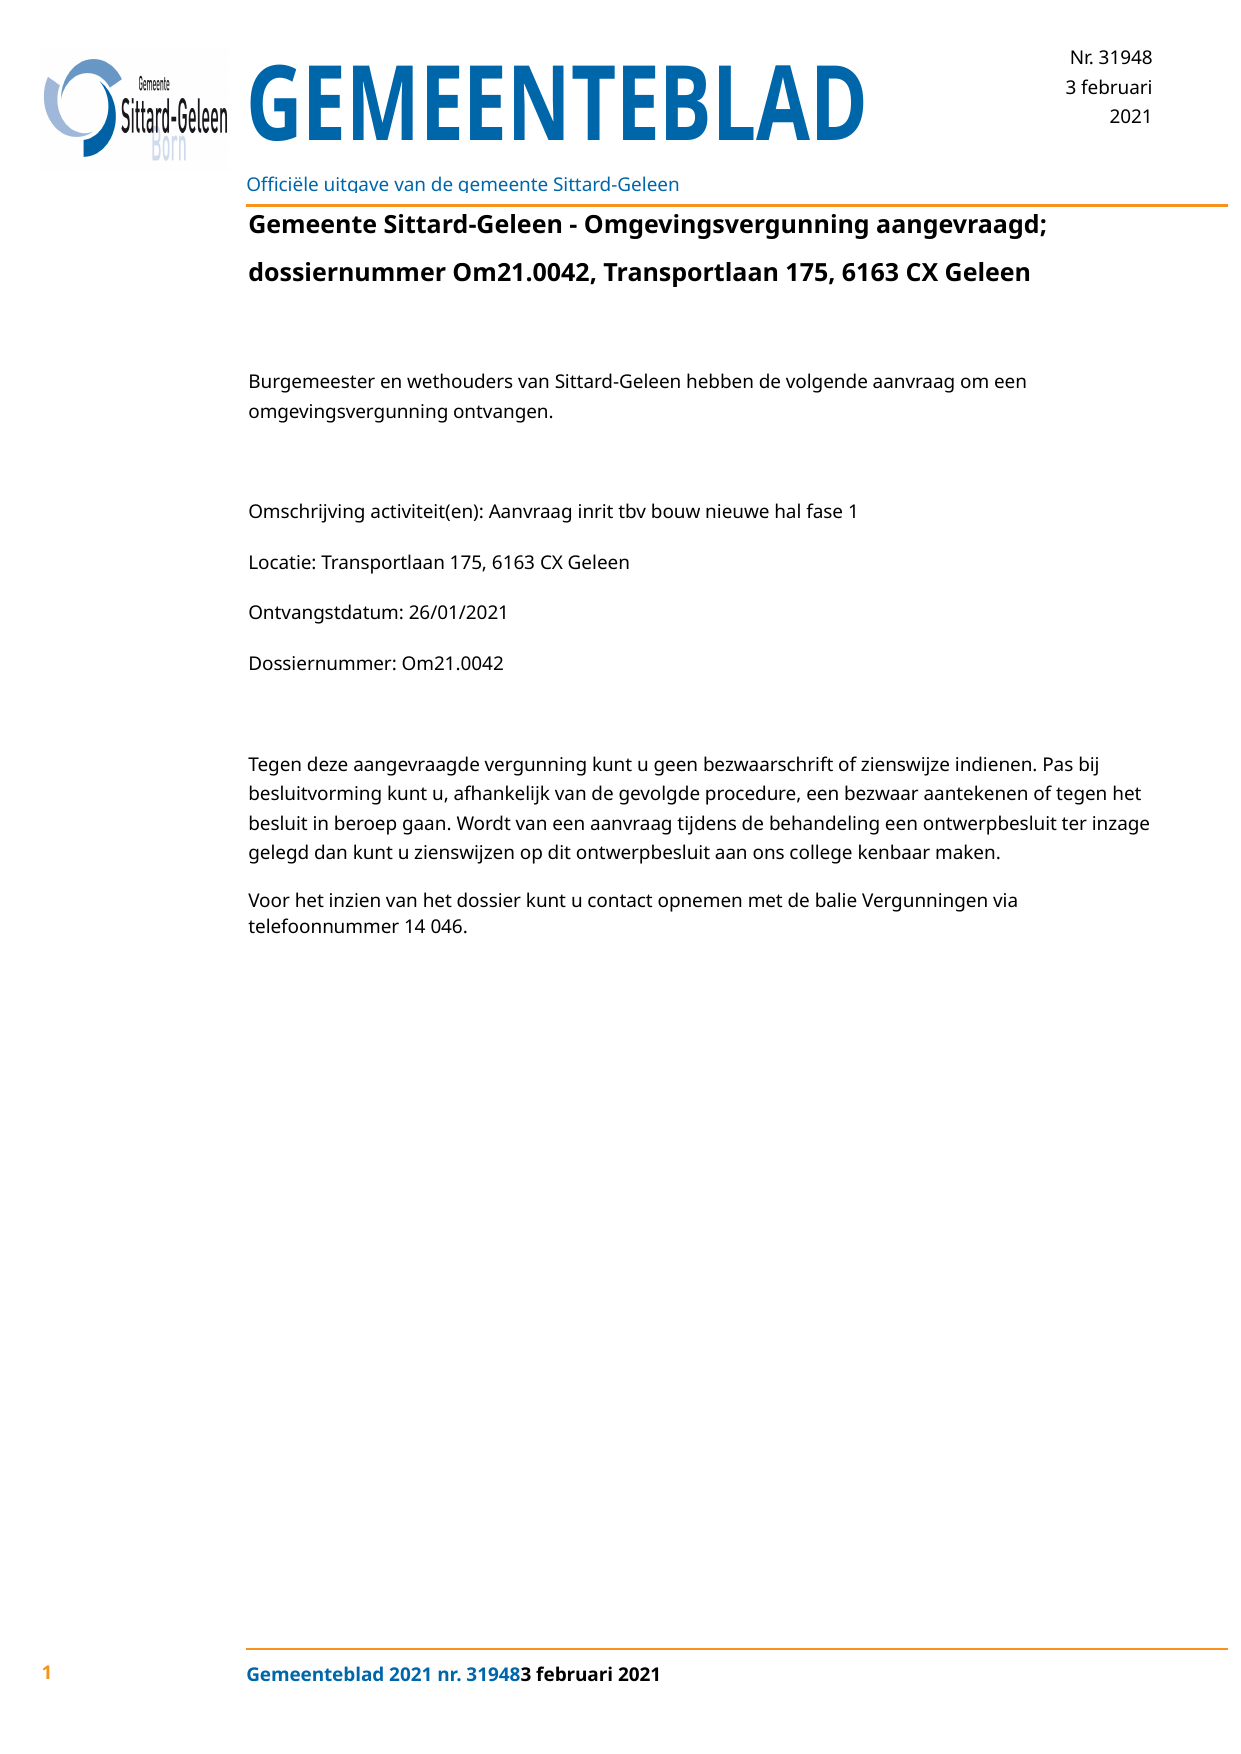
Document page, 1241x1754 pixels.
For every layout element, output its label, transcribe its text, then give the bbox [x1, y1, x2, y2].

text Dossiernummer: Om21.0042 [248, 650, 1152, 676]
text Burgemeester en wethouders van Sittard-Geleen hebben de volgende aanvraag om een omgevingsvergunning ontvangen. [248, 368, 1152, 424]
text Tegen deze aangevraagde vergunning kunt u geen bezwaarschrift of zienswijze indienen. Pas bij besluitvorming kunt u, afhankelijk van de gevolgde procedure, een bezwaar aantekenen of tegen het besluit in beroep gaan. Wordt van een aanvraag tijdens de behandeling een ontwerpbesluit ter inzage gelegd dan kunt u zienswijzen op dit ontwerpbesluit aan ons college kenbaar maken. [248, 751, 1152, 865]
text Voor het inzien van het dossier kunt u contact opnemen met de balie Vergunningen via telefoonnummer 14 046. [248, 887, 1152, 939]
text Locatie: Transportlaan 175, 6163 CX Geleen [248, 549, 1152, 575]
picture [41, 47, 231, 172]
text Ontvangstdatum: 26/01/2021 [248, 599, 1152, 625]
text Omschrijving activiteit(en): Aanvraag inrit tbv bouw nieuwe hal fase 1 [248, 499, 1152, 524]
text Gemeente Sittard-Geleen - Omgevingsvergunning aangevraagd; dossiernummer Om21.0042, Transportlaan 175, 6163 CX Geleen [248, 207, 1152, 288]
